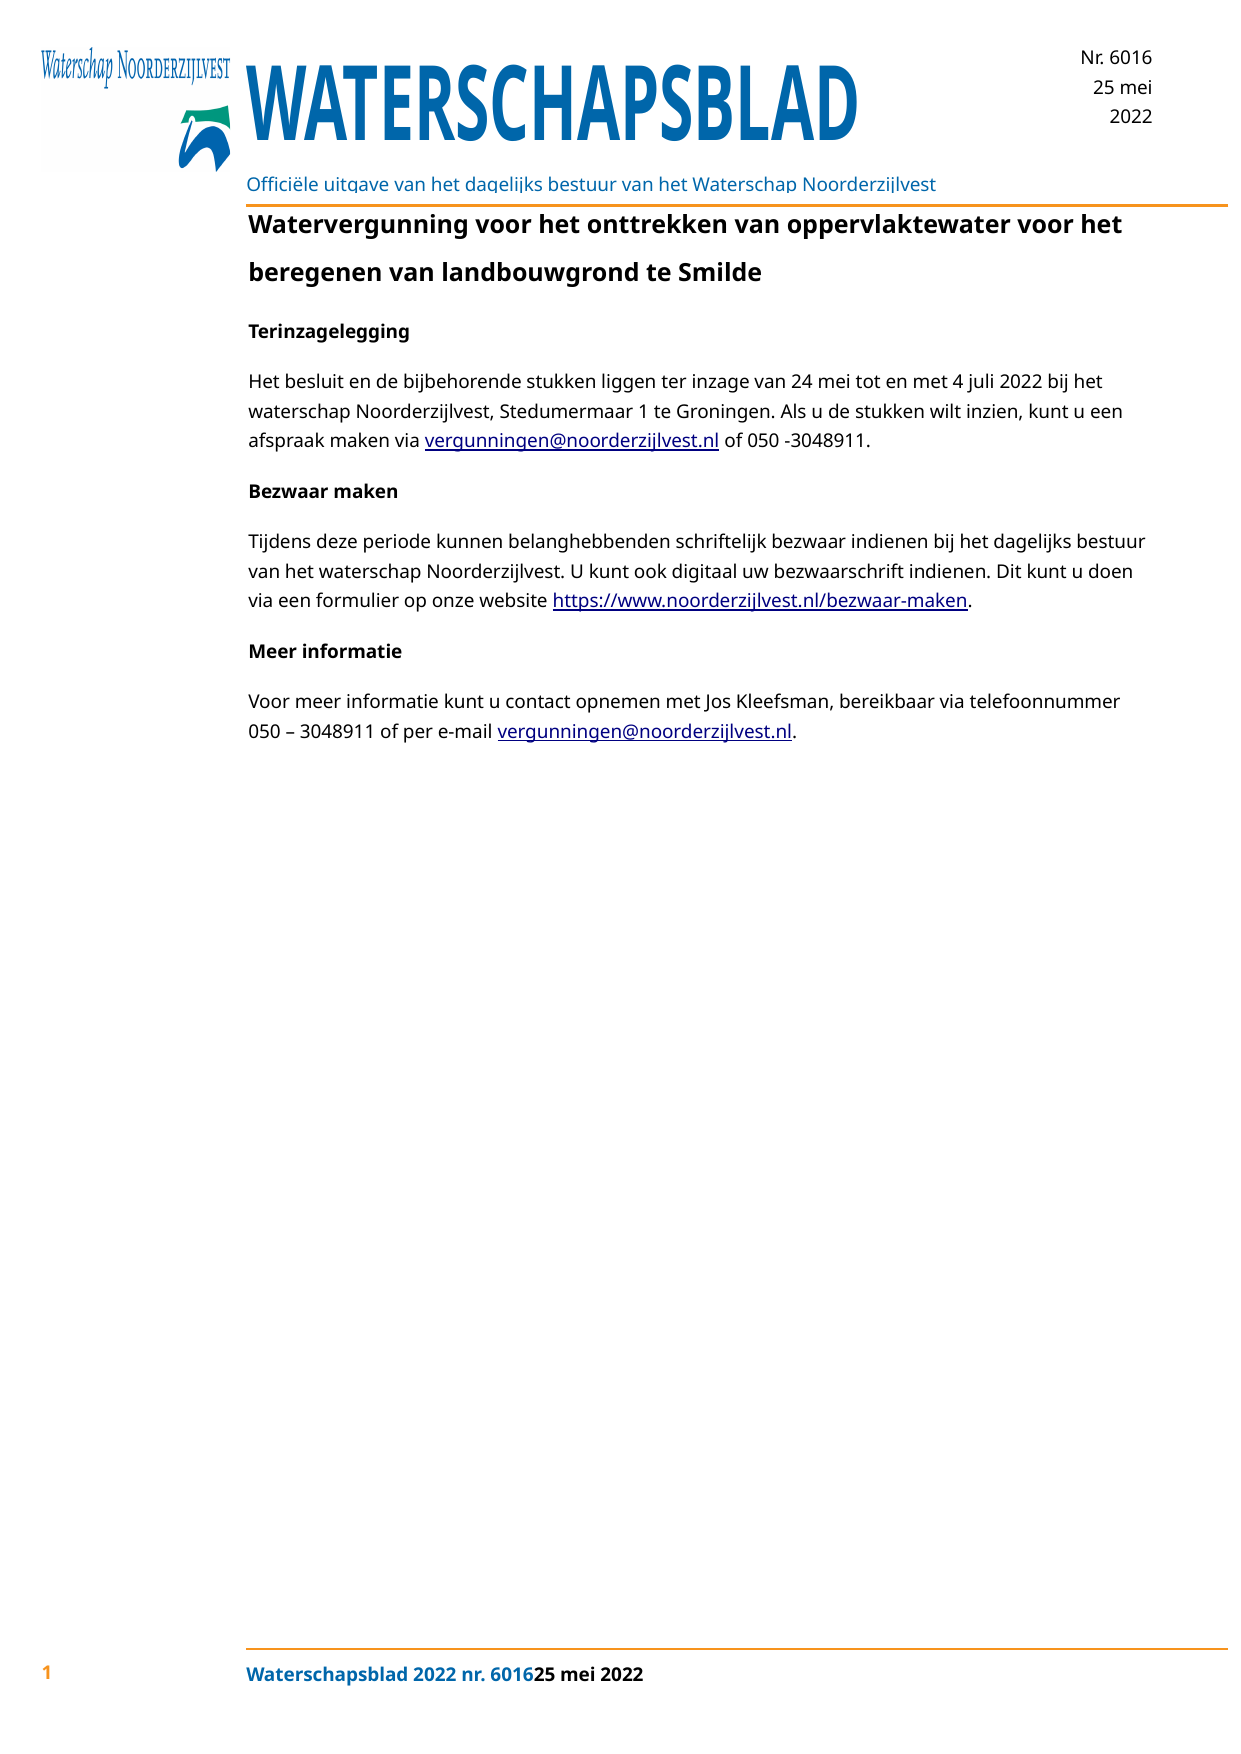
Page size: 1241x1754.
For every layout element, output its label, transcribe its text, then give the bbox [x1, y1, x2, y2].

text Meer informatie [248, 638, 1152, 664]
text Terinzagelegging [248, 318, 1152, 344]
picture [41, 47, 231, 172]
text Tijdens deze periode kunnen belanghebbenden schriftelijk bezwaar indienen bij het dagelijks bestuur van het waterschap Noorderzijlvest. U kunt ook digitaal uw bezwaarschrift indienen. Dit kunt u doen via een formulier op onze website https://www.noorderzijlvest.nl/bezwaar-maken. [248, 528, 1152, 613]
text Voor meer informatie kunt u contact opnemen met Jos Kleefsman, bereikbaar via telefoonnummer 050 – 3048911 of per e-mail vergunningen@noorderzijlvest.nl. [248, 688, 1152, 744]
text Het besluit en de bijbehorende stukken liggen ter inzage van 24 mei tot en met 4 juli 2022 bij het waterschap Noorderzijlvest, Stedumermaar 1 te Groningen. Als u de stukken wilt inzien, kunt u een afspraak maken via vergunningen@noorderzijlvest.nl of 050 -3048911. [248, 368, 1152, 453]
text Watervergunning voor het onttrekken van oppervlaktewater voor het beregenen van landbouwgrond te Smilde [248, 207, 1152, 288]
text Bezwaar maken [248, 478, 1152, 504]
